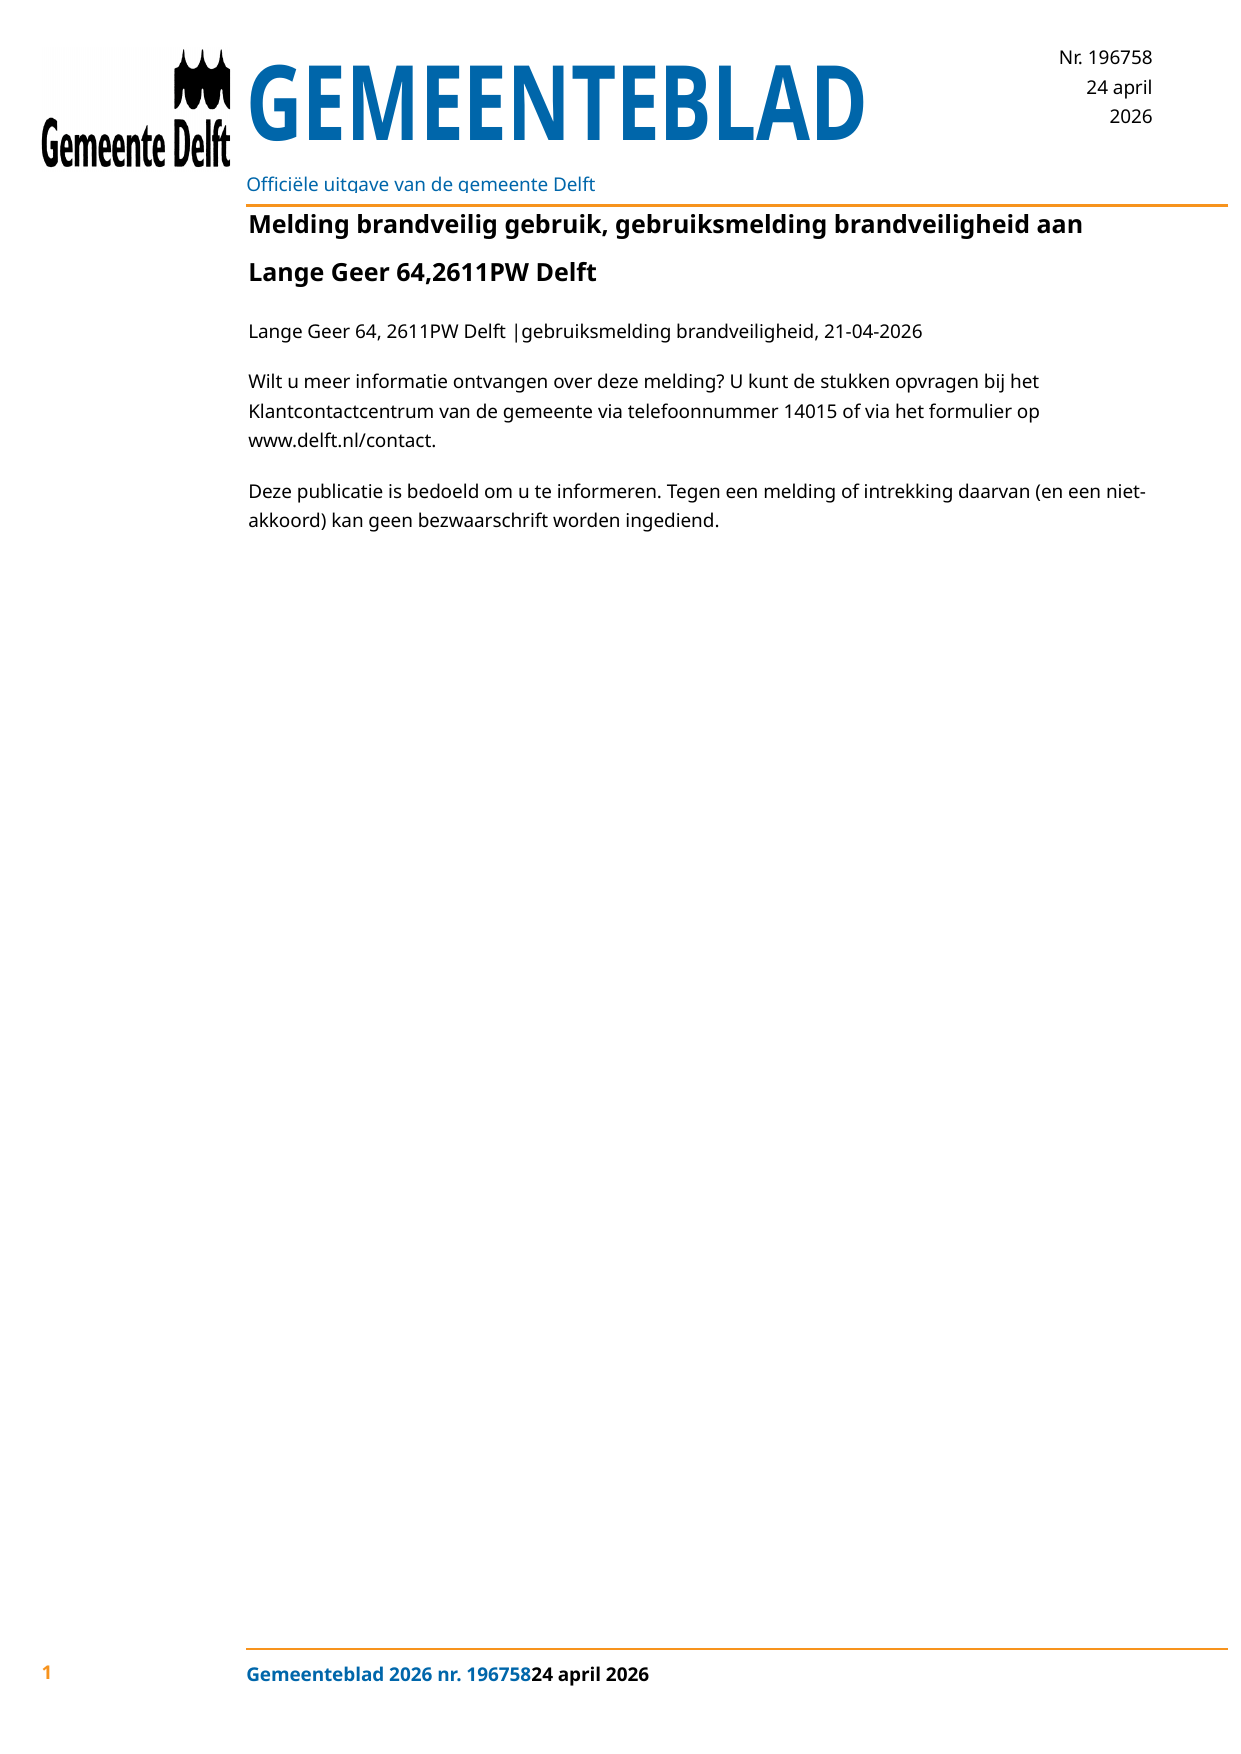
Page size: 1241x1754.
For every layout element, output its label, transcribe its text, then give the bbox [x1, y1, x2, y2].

text Wilt u meer informatie ontvangen over deze melding? U kunt de stukken opvragen bij het Klantcontactcentrum van de gemeente via telefoonnummer 14015 of via het formulier op www.delft.nl/contact. [248, 368, 1152, 453]
text Deze publicatie is bedoeld om u te informeren. Tegen een melding of intrekking daarvan (en een niet-akkoord) kan geen bezwaarschrift worden ingediend. [248, 478, 1152, 533]
text Melding brandveilig gebruik, gebruiksmelding brandveiligheid aan Lange Geer 64,2611PW Delft [248, 207, 1152, 288]
text Lange Geer 64, 2611PW Delft |gebruiksmelding brandveiligheid, 21-04-2026 [248, 318, 1152, 344]
picture [41, 47, 231, 172]
